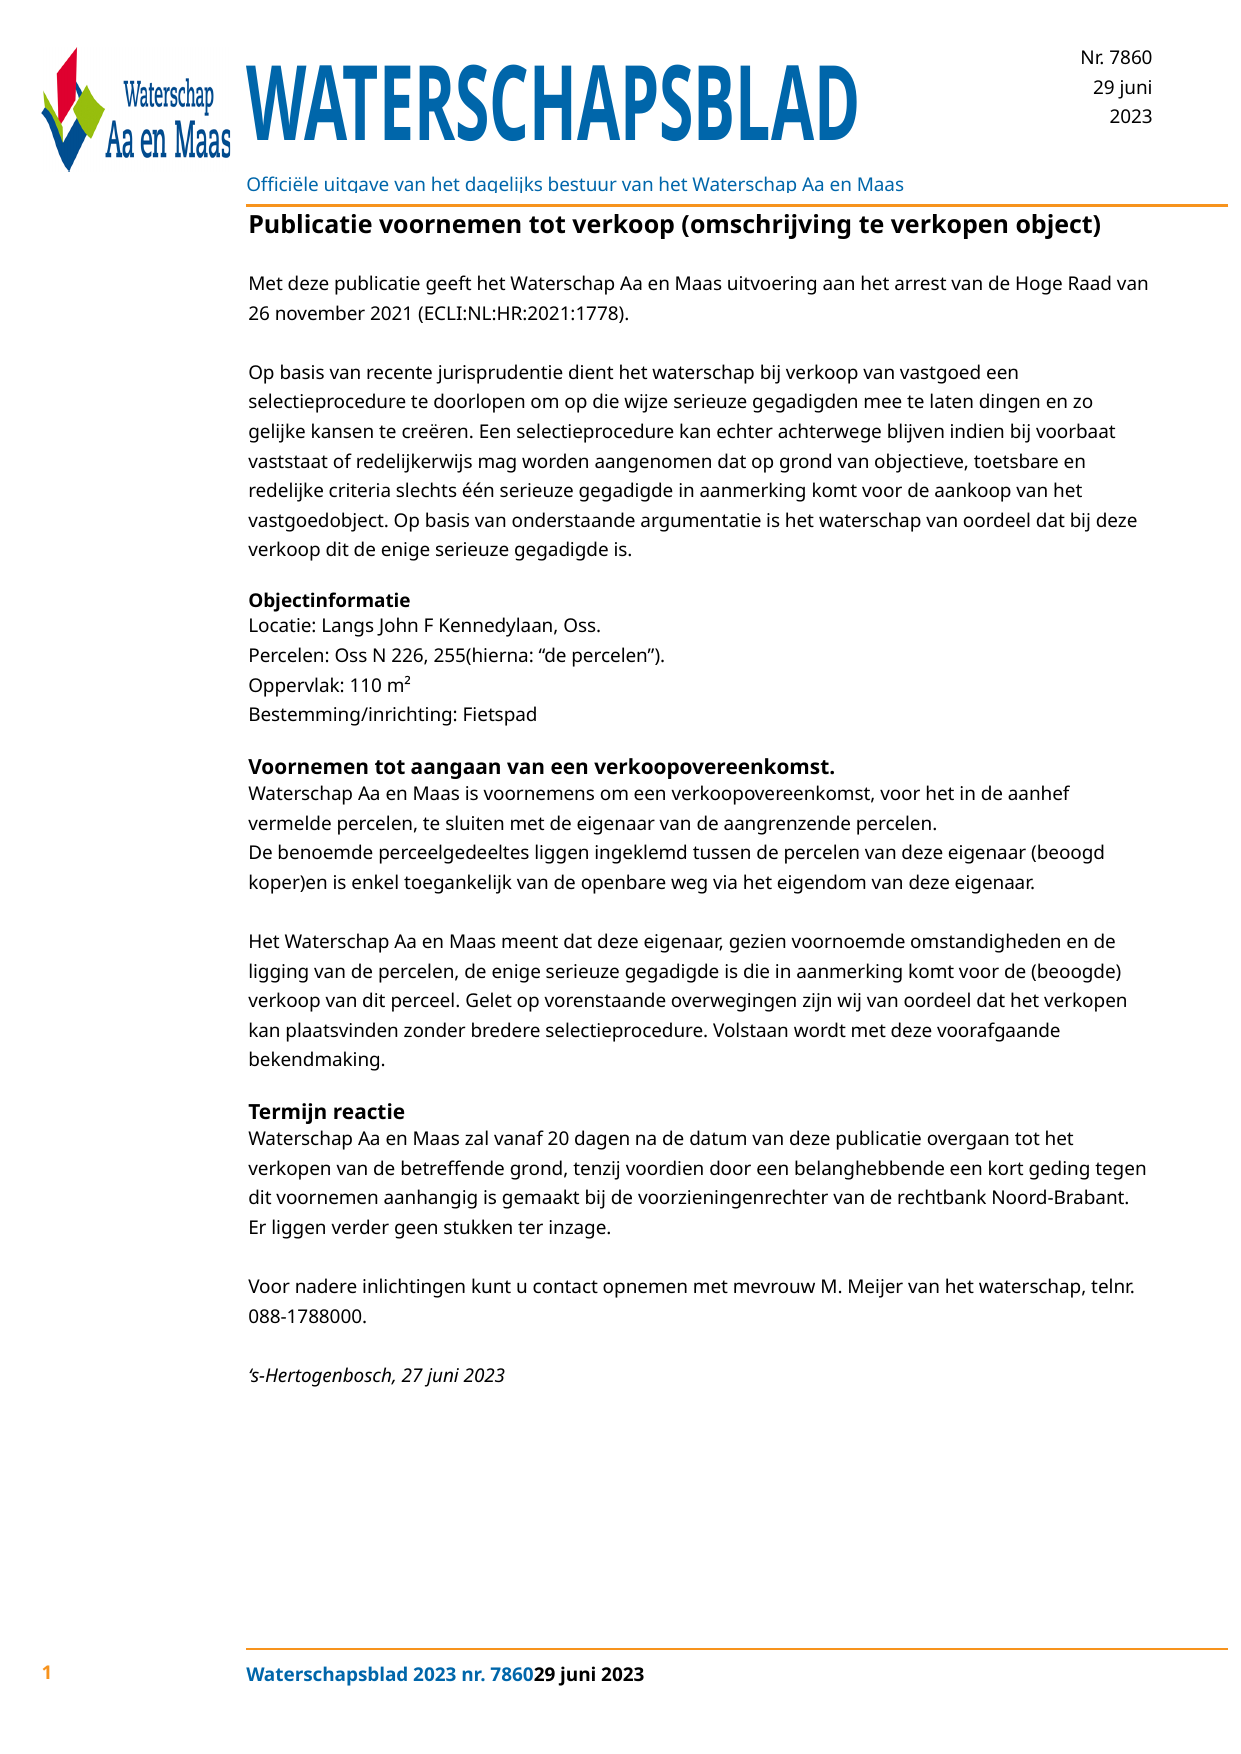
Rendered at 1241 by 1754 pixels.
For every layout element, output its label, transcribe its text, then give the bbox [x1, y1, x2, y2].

text Locatie: Langs John F Kennedylaan, Oss. [248, 613, 1152, 638]
text Op basis van recente jurisprudentie dient het waterschap bij verkoop van vastgoed een selectieprocedure te doorlopen om op die wijze serieuze gegadigden mee te laten dingen en zo gelijke kansen te creëren. Een selectieprocedure kan echter achterwege blijven indien bij voorbaat vaststaat of redelijkerwijs mag worden aangenomen dat op grond van objectieve, toetsbare en redelijke criteria slechts één serieuze gegadigde in aanmerking komt voor de aankoop van het vastgoedobject. Op basis van onderstaande argumentatie is het waterschap van oordeel dat bij deze verkoop dit de enige serieuze gegadigde is. [248, 359, 1152, 562]
text Termijn reactie [248, 1097, 1152, 1125]
text Oppervlak: 110 m² [248, 672, 1152, 698]
text Bestemming/inrichting: Fietspad [248, 701, 1152, 727]
text Waterschap Aa en Maas is voornemens om een verkoopovereenkomst, voor het in de aanhef vermelde percelen, te sluiten met de eigenaar van de aangrenzende percelen. [248, 780, 1152, 836]
text Publicatie voornemen tot verkoop (omschrijving te verkopen object) [248, 207, 1152, 241]
text Voor nadere inlichtingen kunt u contact opnemen met mevrouw M. Meijer van het waterschap, telnr. 088-1788000. [248, 1273, 1152, 1329]
text ‘s-Hertogenbosch, 27 juni 2023 [248, 1362, 1152, 1388]
text Met deze publicatie geeft het Waterschap Aa en Maas uitvoering aan het arrest van de Hoge Raad van 26 november 2021 (ECLI:NL:HR:2021:1778). [248, 270, 1152, 326]
picture [41, 47, 231, 172]
text Objectinformatie [248, 587, 1152, 613]
text De benoemde perceelgedeeltes liggen ingeklemd tussen de percelen van deze eigenaar (beoogd koper)en is enkel toegankelijk van de openbare weg via het eigendom van deze eigenaar. [248, 839, 1152, 895]
text Waterschap Aa en Maas zal vanaf 20 dagen na de datum van deze publicatie overgaan tot het verkopen van de betreffende grond, tenzij voordien door een belanghebbende een kort geding tegen dit voornemen aanhangig is gemaakt bij de voorzieningenrechter van de rechtbank Noord-Brabant. Er liggen verder geen stukken ter inzage. [248, 1125, 1152, 1240]
text Percelen: Oss N 226, 255(hierna: “de percelen”). [248, 642, 1152, 668]
text Voornemen tot aangaan van een verkoopovereenkomst. [248, 752, 1152, 780]
text Het Waterschap Aa en Maas meent dat deze eigenaar, gezien voornoemde omstandigheden en de ligging van de percelen, de enige serieuze gegadigde is die in aanmerking komt voor de (beoogde) verkoop van dit perceel. Gelet op vorenstaande overwegingen zijn wij van oordeel dat het verkopen kan plaatsvinden zonder bredere selectieprocedure. Volstaan wordt met deze voorafgaande bekendmaking. [248, 928, 1152, 1072]
